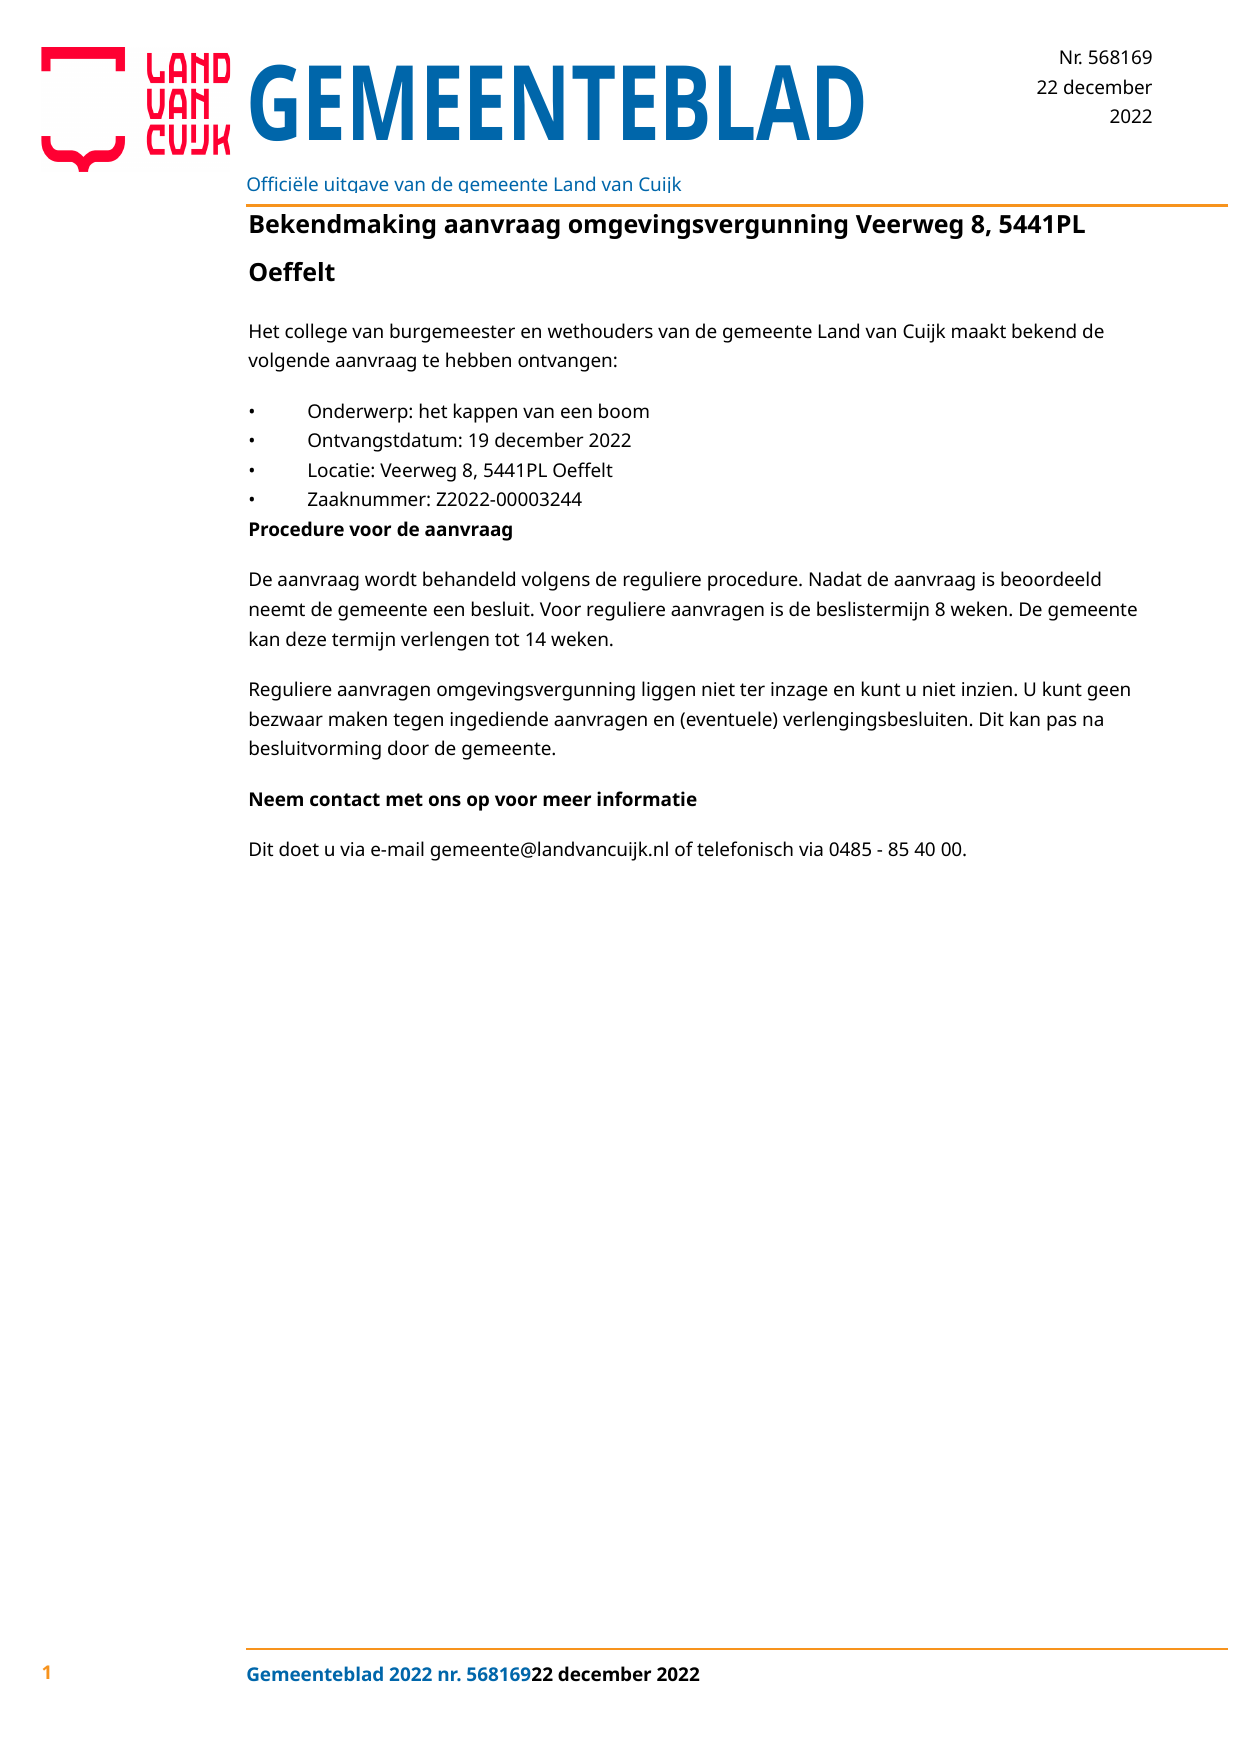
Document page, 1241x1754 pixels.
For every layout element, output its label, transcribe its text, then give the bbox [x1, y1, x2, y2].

text Het college van burgemeester en wethouders van de gemeente Land van Cuijk maakt bekend de volgende aanvraag te hebben ontvangen: [248, 318, 1152, 373]
text Bekendmaking aanvraag omgevingsvergunning Veerweg 8, 5441PL Oeffelt [248, 207, 1152, 288]
text Dit doet u via e-mail gemeente@landvancuijk.nl of telefonisch via 0485 - 85 40 00. [248, 836, 1152, 862]
list Ontvangstdatum: 19 december 2022 [248, 427, 1152, 453]
list Onderwerp: het kappen van een boom [248, 398, 1152, 424]
text Reguliere aanvragen omgevingsvergunning liggen niet ter inzage en kunt u niet inzien. U kunt geen bezwaar maken tegen ingediende aanvragen en (eventuele) verlengingsbesluiten. Dit kan pas na besluitvorming door de gemeente. [248, 676, 1152, 761]
text Procedure voor de aanvraag [248, 516, 1152, 542]
list Locatie: Veerweg 8, 5441PL Oeffelt [248, 457, 1152, 483]
list Zaaknummer: Z2022-00003244 [248, 487, 1152, 512]
text Neem contact met ons op voor meer informatie [248, 786, 1152, 812]
picture [41, 47, 231, 172]
text De aanvraag wordt behandeld volgens de reguliere procedure. Nadat de aanvraag is beoordeeld neemt de gemeente een besluit. Voor reguliere aanvragen is de beslistermijn 8 weken. De gemeente kan deze termijn verlengen tot 14 weken. [248, 567, 1152, 652]
